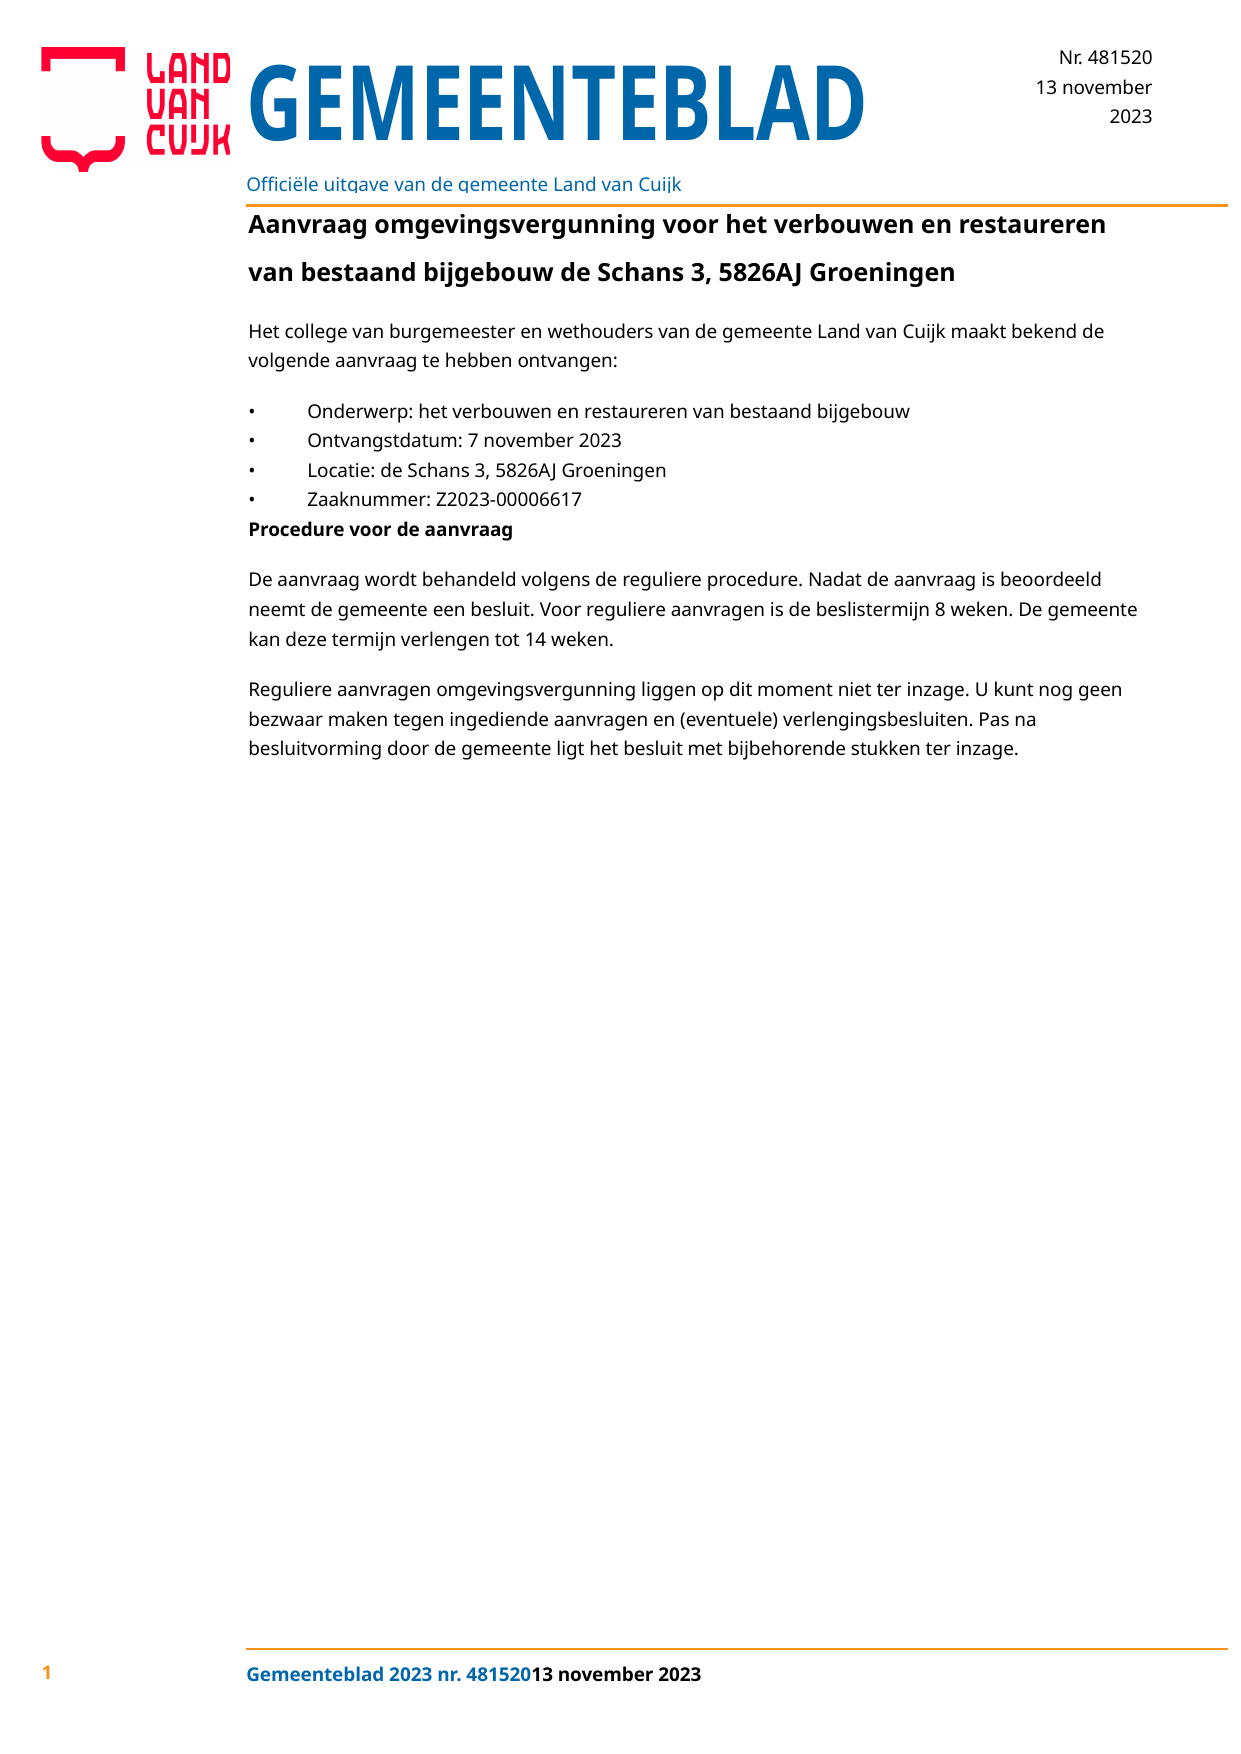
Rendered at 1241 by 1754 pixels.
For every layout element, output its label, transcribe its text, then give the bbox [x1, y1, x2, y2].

list Zaaknummer: Z2023-00006617 [248, 487, 1152, 512]
text Procedure voor de aanvraag [248, 516, 1152, 542]
list Onderwerp: het verbouwen en restaureren van bestaand bijgebouw [248, 398, 1152, 424]
text De aanvraag wordt behandeld volgens de reguliere procedure. Nadat de aanvraag is beoordeeld neemt de gemeente een besluit. Voor reguliere aanvragen is de beslistermijn 8 weken. De gemeente kan deze termijn verlengen tot 14 weken. [248, 567, 1152, 652]
text Reguliere aanvragen omgevingsvergunning liggen op dit moment niet ter inzage. U kunt nog geen bezwaar maken tegen ingediende aanvragen en (eventuele) verlengingsbesluiten. Pas na besluitvorming door de gemeente ligt het besluit met bijbehorende stukken ter inzage. [248, 676, 1152, 761]
text Aanvraag omgevingsvergunning voor het verbouwen en restaureren van bestaand bijgebouw de Schans 3, 5826AJ Groeningen [248, 207, 1152, 288]
picture [41, 47, 231, 172]
list Ontvangstdatum: 7 november 2023 [248, 427, 1152, 453]
list Locatie: de Schans 3, 5826AJ Groeningen [248, 457, 1152, 483]
text Het college van burgemeester en wethouders van de gemeente Land van Cuijk maakt bekend de volgende aanvraag te hebben ontvangen: [248, 318, 1152, 373]
